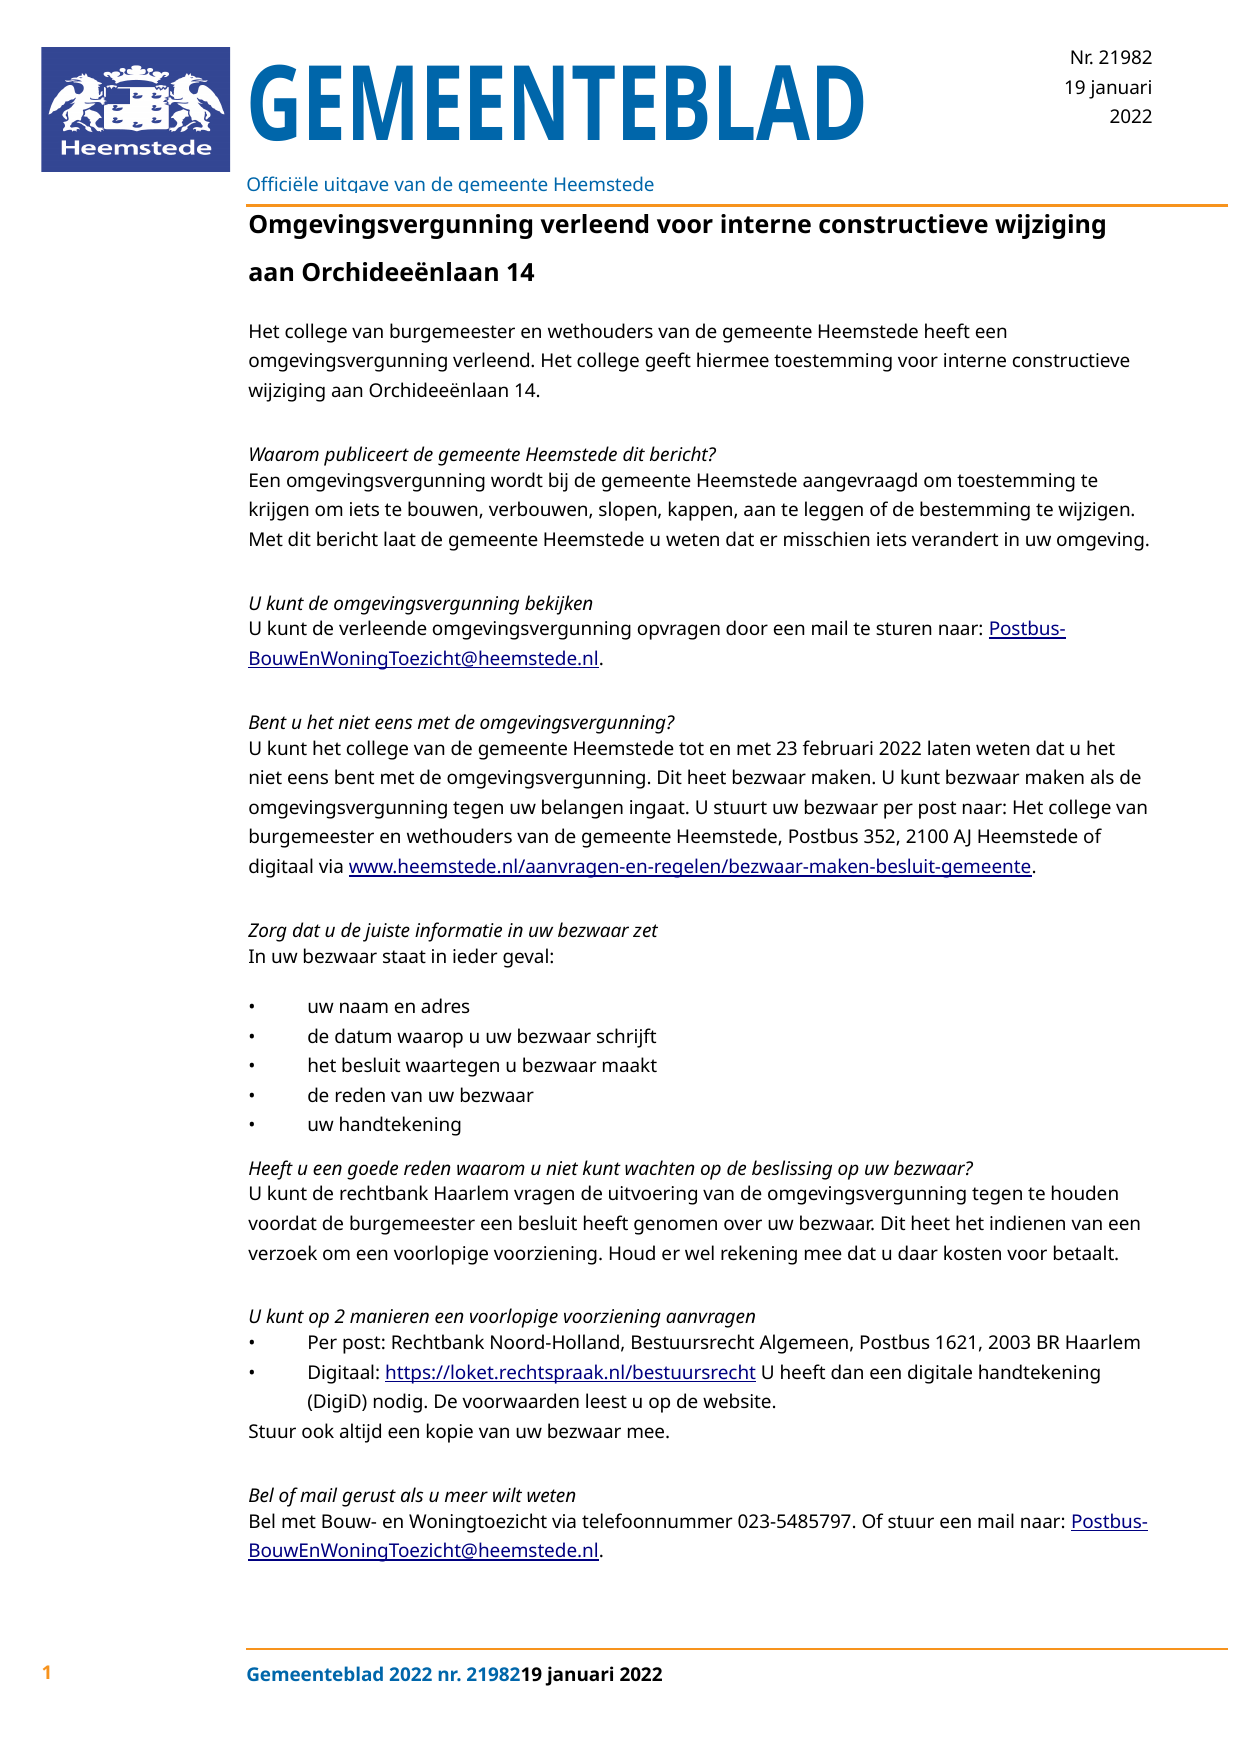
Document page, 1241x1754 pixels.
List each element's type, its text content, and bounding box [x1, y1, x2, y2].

picture [41, 47, 231, 172]
list het besluit waartegen u bezwaar maakt [248, 1052, 1152, 1078]
list de datum waarop u uw bezwaar schrijft [248, 1023, 1152, 1049]
text Bel met Bouw- en Woningtoezicht via telefoonnummer 023-5485797. Of stuur een mail naar: Postbus-BouwEnWoningToezicht@heemstede.nl. [248, 1508, 1152, 1563]
list uw naam en adres [248, 993, 1152, 1019]
text Omgevingsvergunning verleend voor interne constructieve wijziging aan Orchideeënlaan 14 [248, 207, 1152, 288]
text Stuur ook altijd een kopie van uw bezwaar mee. [248, 1418, 1152, 1444]
text Het college van burgemeester en wethouders van de gemeente Heemstede heeft een omgevingsvergunning verleend. Het college geeft hiermee toestemming voor interne constructieve wijziging aan Orchideeënlaan 14. [248, 318, 1152, 403]
text Heeft u een goede reden waarom u niet kunt wachten op de beslissing op uw bezwaar? [248, 1155, 1152, 1181]
text U kunt de verleende omgevingsvergunning opvragen door een mail te sturen naar: Postbus-BouwEnWoningToezicht@heemstede.nl. [248, 616, 1152, 671]
text Bent u het niet eens met de omgevingsvergunning? [248, 709, 1152, 735]
text U kunt het college van de gemeente Heemstede tot en met 23 februari 2022 laten weten dat u het niet eens bent met de omgevingsvergunning. Dit heet bezwaar maken. U kunt bezwaar maken als de omgevingsvergunning tegen uw belangen ingaat. U stuurt uw bezwaar per post naar: Het college van burgemeester en wethouders van de gemeente Heemstede, Postbus 352, 2100 AJ Heemstede of digitaal via www.heemstede.nl/aanvragen-en-regelen/bezwaar-maken-besluit-gemeente. [248, 735, 1152, 879]
text Waarom publiceert de gemeente Heemstede dit bericht? [248, 441, 1152, 467]
text Bel of mail gerust als u meer wilt weten [248, 1482, 1152, 1508]
text U kunt de omgevingsvergunning bekijken [248, 590, 1152, 616]
list uw handtekening [248, 1112, 1152, 1137]
list Digitaal: https://loket.rechtspraak.nl/bestuursrecht U heeft dan een digitale handtekening (DigiD) nodig. De voorwaarden leest u op de website. [248, 1359, 1152, 1414]
text U kunt de rechtbank Haarlem vragen de uitvoering van de omgevingsvergunning tegen te houden voordat de burgemeester een besluit heeft genomen over uw bezwaar. Dit heet het indienen van een verzoek om een voorlopige voorziening. Houd er wel rekening mee dat u daar kosten voor betaalt. [248, 1181, 1152, 1265]
text U kunt op 2 manieren een voorlopige voorziening aanvragen [248, 1304, 1152, 1329]
list Per post: Rechtbank Noord-Holland, Bestuursrecht Algemeen, Postbus 1621, 2003 BR Haarlem [248, 1329, 1152, 1355]
text Zorg dat u de juiste informatie in uw bezwaar zet [248, 917, 1152, 943]
text Een omgevingsvergunning wordt bij de gemeente Heemstede aangevraagd om toestemming te krijgen om iets te bouwen, verbouwen, slopen, kappen, aan te leggen of de bestemming te wijzigen. Met dit bericht laat de gemeente Heemstede u weten dat er misschien iets verandert in uw omgeving. [248, 467, 1152, 552]
list de reden van uw bezwaar [248, 1082, 1152, 1108]
text In uw bezwaar staat in ieder geval: [248, 943, 1152, 969]
